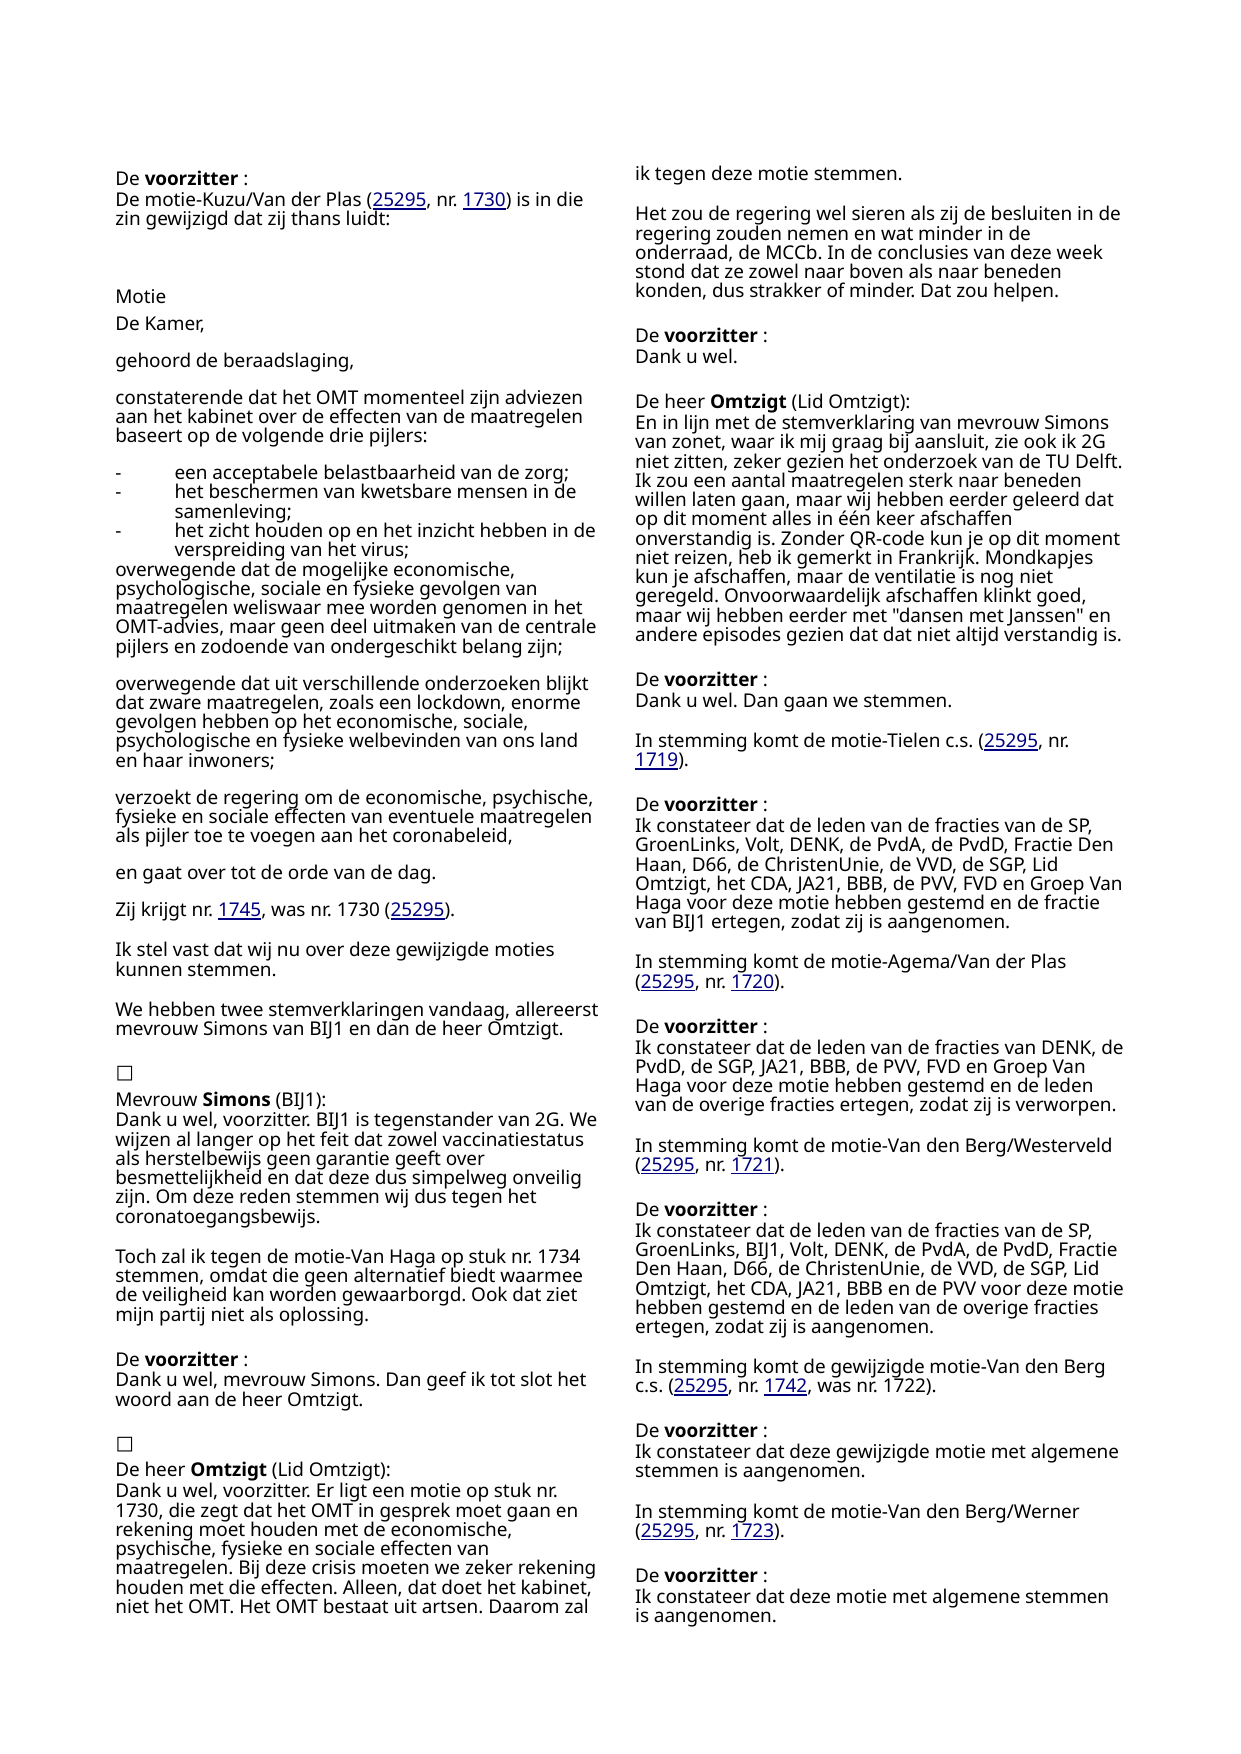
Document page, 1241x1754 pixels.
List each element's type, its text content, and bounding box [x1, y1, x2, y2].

text De voorzitter : [635, 1562, 1125, 1588]
text Ik stel vast dat wij nu over deze gewijzigde moties kunnen stemmen. [115, 941, 605, 980]
text We hebben twee stemverklaringen vandaag, allereerst mevrouw Simons van BIJ1 en dan de heer Omtzigt. [115, 1001, 605, 1039]
text gehoord de beraadslaging, [115, 352, 605, 371]
text Het zou de regering wel sieren als zij de besluiten in de regering zouden nemen en wat minder in de onderraad, de MCCb. In de conclusies van deze week stond dat ze zowel naar boven als naar beneden konden, dus strakker of minder. Dat zou helpen. [635, 205, 1125, 302]
text De voorzitter : [115, 1346, 605, 1371]
text De voorzitter : [635, 1417, 1125, 1443]
text Ik constateer dat deze motie met algemene stemmen is aangenomen. [635, 1588, 1125, 1626]
text De voorzitter : [635, 1196, 1125, 1222]
text overwegende dat de mogelijke economische, psychologische, sociale en fysieke gevolgen van maatregelen weliswaar mee worden genomen in het OMT-advies, maar geen deel uitmaken van de centrale pijlers en zodoende van ondergeschikt belang zijn; [115, 561, 605, 657]
text De voorzitter : [635, 791, 1125, 817]
text Dank u wel, voorzitter. BIJ1 is tegenstander van 2G. We wijzen al langer op het feit dat zowel vaccinatiestatus als herstelbewijs geen garantie geeft over besmettelijkheid en dat deze dus simpelweg onveilig zijn. Om deze reden stemmen wij dus tegen het coronatoegangsbewijs. [115, 1111, 605, 1227]
text De voorzitter : [635, 322, 1125, 348]
text Motie [115, 283, 605, 309]
text overwegende dat uit verschillende onderzoeken blijkt dat zware maatregelen, zoals een lockdown, enorme gevolgen hebben op het economische, sociale, psychologische en fysieke welbevinden van ons land en haar inwoners; [115, 675, 605, 771]
text constaterende dat het OMT momenteel zijn adviezen aan het kabinet over de effecten van de maatregelen baseert op de volgende drie pijlers: [115, 389, 605, 447]
text Toch zal ik tegen de motie-Van Haga op stuk nr. 1734 stemmen, omdat die geen alternatief biedt waarmee de veiligheid kan worden gewaarborgd. Ook dat ziet mijn partij niet als oplossing. [115, 1248, 605, 1325]
text Dank u wel. Dan gaan we stemmen. [635, 692, 1125, 711]
text Dank u wel, mevrouw Simons. Dan geef ik tot slot het woord aan de heer Omtzigt. [115, 1371, 605, 1410]
text Dank u wel. [635, 348, 1125, 367]
text ik tegen deze motie stemmen. [635, 165, 1125, 184]
list het beschermen van kwetsbare mensen in de samenleving; [115, 483, 605, 522]
text De motie-Kuzu/Van der Plas (25295, nr. 1730) is in die zin gewijzigd dat zij thans luidt: [115, 191, 605, 230]
text De heer Omtzigt (Lid Omtzigt): [115, 1457, 605, 1482]
text De voorzitter : [115, 165, 605, 191]
text Ik constateer dat de leden van de fracties van DENK, de PvdD, de SGP, JA21, BBB, de PVV, FVD en Groep Van Haga voor deze motie hebben gestemd en de leden van de overige fracties ertegen, zodat zij is verworpen. [635, 1039, 1125, 1116]
text Ik constateer dat de leden van de fracties van de SP, GroenLinks, BIJ1, Volt, DENK, de PvdA, de PvdD, Fractie Den Haan, D66, de ChristenUnie, de VVD, de SGP, Lid Omtzigt, het CDA, JA21, BBB en de PVV voor deze motie hebben gestemd en de leden van de overige fracties ertegen, zodat zij is aangenomen. [635, 1222, 1125, 1337]
text Zij krijgt nr. 1745, was nr. 1730 (25295). [115, 901, 605, 921]
text De voorzitter : [635, 666, 1125, 692]
list het zicht houden op en het inzicht hebben in de verspreiding van het virus; [115, 522, 605, 561]
text Mevrouw Simons (BIJ1): [115, 1086, 605, 1111]
text In stemming komt de motie-Van den Berg/Werner (25295, nr. 1723). [635, 1503, 1125, 1541]
text In stemming komt de motie-Agema/Van der Plas (25295, nr. 1720). [635, 953, 1125, 992]
text De voorzitter : [635, 1013, 1125, 1039]
text ⬜ [115, 1060, 605, 1086]
text Ik constateer dat deze gewijzigde motie met algemene stemmen is aangenomen. [635, 1443, 1125, 1482]
text In stemming komt de gewijzigde motie-Van den Berg c.s. (25295, nr. 1742, was nr. 1722). [635, 1358, 1125, 1397]
text En in lijn met de stemverklaring van mevrouw Simons van zonet, waar ik mij graag bij aansluit, zie ook ik 2G niet zitten, zeker gezien het onderzoek van de TU Delft. Ik zou een aantal maatregelen sterk naar beneden willen laten gaan, maar wij hebben eerder geleerd dat op dit moment alles in één keer afschaffen onverstandig is. Zonder QR-code kun je op dit moment niet reizen, heb ik gemerkt in Frankrijk. Mondkapjes kun je afschaffen, maar de ventilatie is nog niet geregeld. Onvoorwaardelijk afschaffen klinkt goed, maar wij hebben eerder met "dansen met Janssen" en andere episodes gezien dat dat niet altijd verstandig is. [635, 414, 1125, 645]
text In stemming komt de motie-Tielen c.s. (25295, nr. 1719). [635, 732, 1125, 771]
text en gaat over tot de orde van de dag. [115, 864, 605, 883]
text De Kamer, [115, 315, 605, 334]
text De heer Omtzigt (Lid Omtzigt): [635, 388, 1125, 414]
text Ik constateer dat de leden van de fracties van de SP, GroenLinks, Volt, DENK, de PvdA, de PvdD, Fractie Den Haan, D66, de ChristenUnie, de VVD, de SGP, Lid Omtzigt, het CDA, JA21, BBB, de PVV, FVD en Groep Van Haga voor deze motie hebben gestemd en de fractie van BIJ1 ertegen, zodat zij is aangenomen. [635, 817, 1125, 933]
text Dank u wel, voorzitter. Er ligt een motie op stuk nr. 1730, die zegt dat het OMT in gesprek moet gaan en rekening moet houden met de economische, psychische, fysieke en sociale effecten van maatregelen. Bij deze crisis moeten we zeker rekening houden met die effecten. Alleen, dat doet het kabinet, niet het OMT. Het OMT bestaat uit artsen. Daarom zal [115, 1482, 605, 1617]
text verzoekt de regering om de economische, psychische, fysieke en sociale effecten van eventuele maatregelen als pijler toe te voegen aan het coronabeleid, [115, 789, 605, 847]
list een acceptabele belastbaarheid van de zorg; [115, 464, 605, 483]
text ⬜ [115, 1431, 605, 1457]
text In stemming komt de motie-Van den Berg/Westerveld (25295, nr. 1721). [635, 1137, 1125, 1175]
